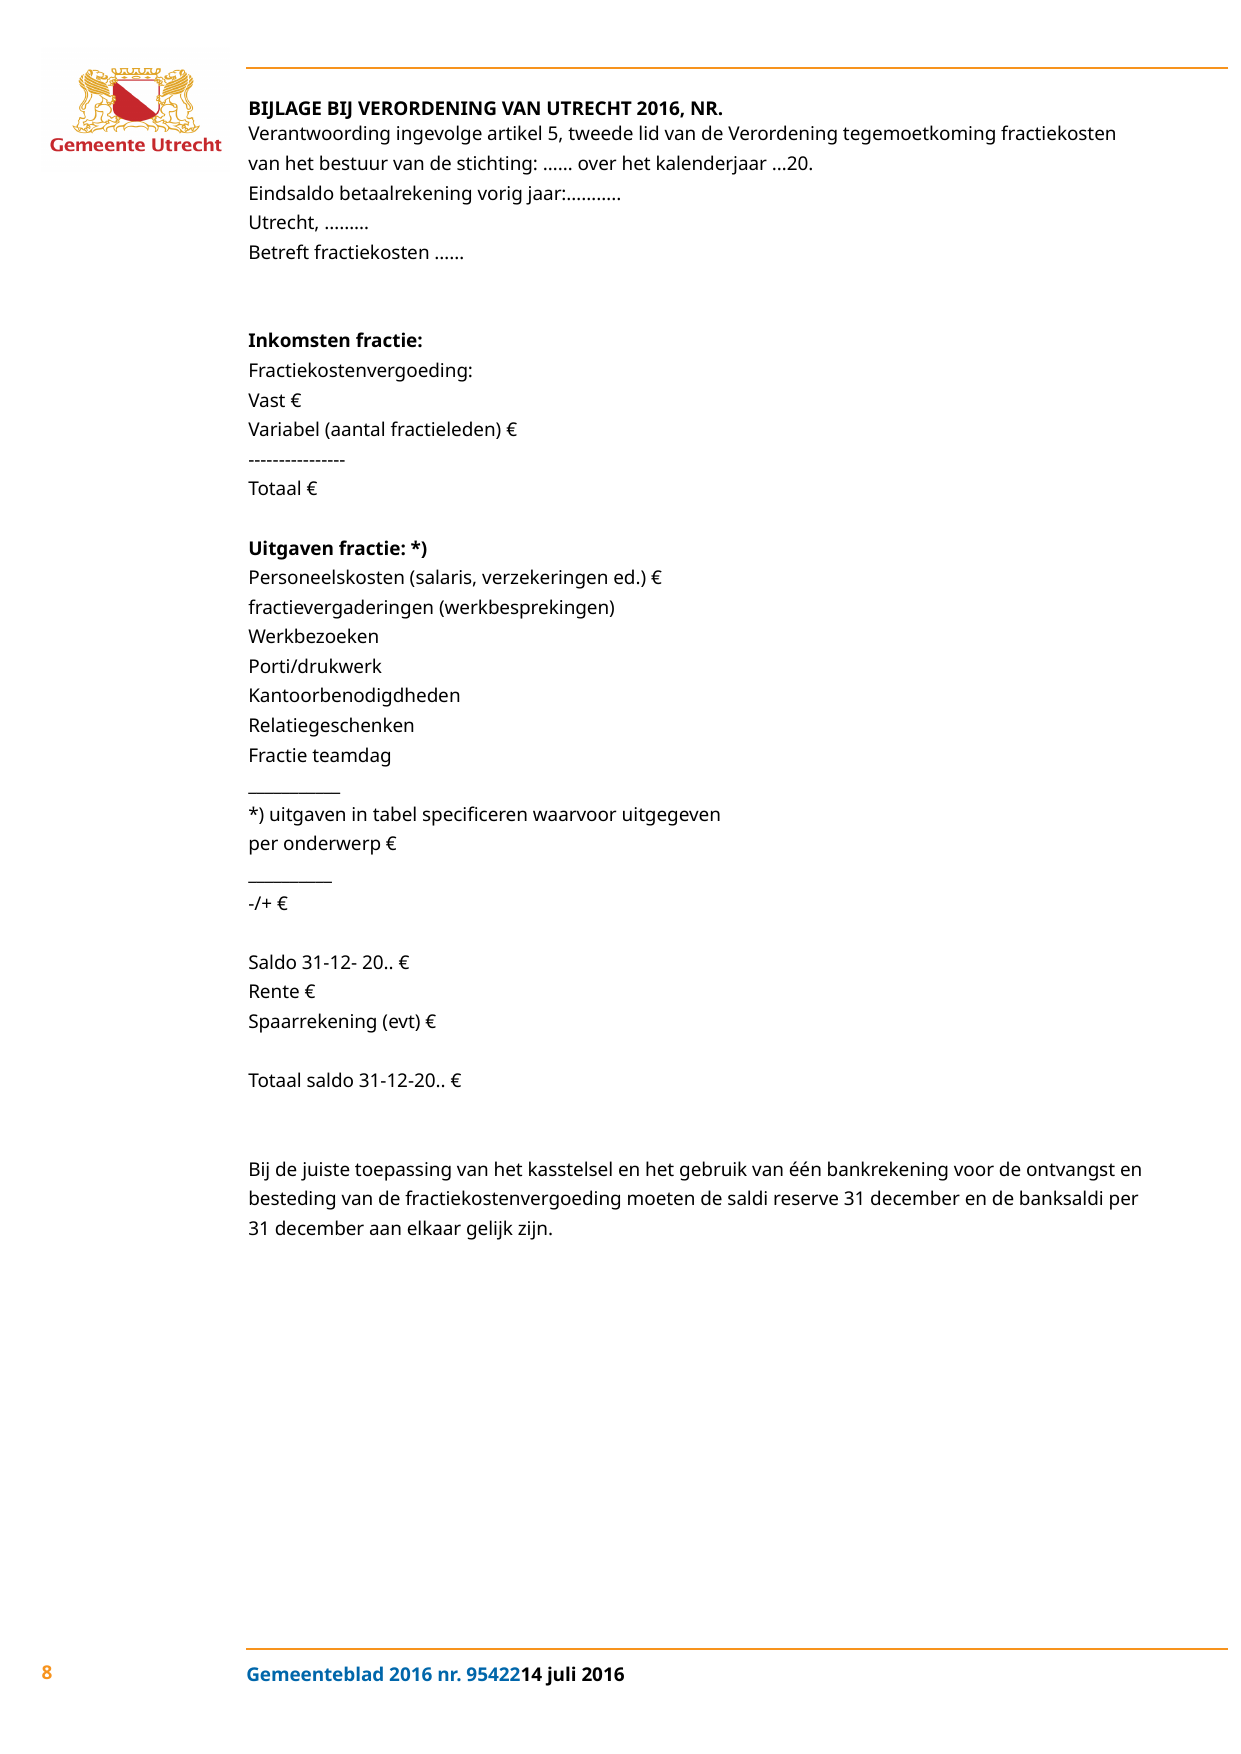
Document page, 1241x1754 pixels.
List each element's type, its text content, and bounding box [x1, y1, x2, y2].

text Relatiegeschenken [248, 712, 1152, 738]
text Fractiekostenvergoeding: [248, 357, 1152, 383]
text Personeelskosten (salaris, verzekeringen ed.) € [248, 564, 1152, 590]
text -/+ € [248, 890, 1152, 916]
text Totaal € [248, 476, 1152, 501]
text Spaarrekening (evt) € [248, 1008, 1152, 1034]
text BIJLAGE BIJ VERORDENING VAN UTRECHT 2016, NR. [248, 95, 1152, 121]
text besteding van de fractiekostenvergoeding moeten de saldi reserve 31 december en de banksaldi per 31 december aan elkaar gelijk zijn. [248, 1186, 1152, 1241]
text Porti/drukwerk [248, 653, 1152, 679]
text Verantwoording ingevolge artikel 5, tweede lid van de Verordening tegemoetkoming fractiekosten van het bestuur van de stichting: …… over het kalenderjaar …20. [248, 121, 1152, 176]
text Fractie teamdag [248, 742, 1152, 768]
text ___________ [248, 771, 1152, 797]
text Betreft fractiekosten …… [248, 239, 1152, 265]
text Bij de juiste toepassing van het kasstelsel en het gebruik van één bankrekening voor de ontvangst en [248, 1156, 1152, 1182]
text __________ [248, 860, 1152, 886]
text Werkbezoeken [248, 623, 1152, 649]
text Vast € [248, 387, 1152, 413]
text Uitgaven fractie: *) [248, 535, 1152, 561]
text Kantoorbenodigdheden [248, 683, 1152, 708]
text Utrecht, ……… [248, 209, 1152, 235]
text per onderwerp € [248, 831, 1152, 856]
text Saldo 31-12- 20.. € [248, 949, 1152, 975]
picture [41, 47, 231, 172]
text fractievergaderingen (werkbesprekingen) [248, 594, 1152, 620]
text Inkomsten fractie: [248, 328, 1152, 353]
text Variabel (aantal fractieleden) € [248, 416, 1152, 442]
text *) uitgaven in tabel specificeren waarvoor uitgegeven [248, 801, 1152, 827]
text Totaal saldo 31-12-20.. € [248, 1067, 1152, 1093]
text ---------------- [248, 446, 1152, 472]
text Rente € [248, 978, 1152, 1004]
text Eindsaldo betaalrekening vorig jaar:……….. [248, 180, 1152, 206]
